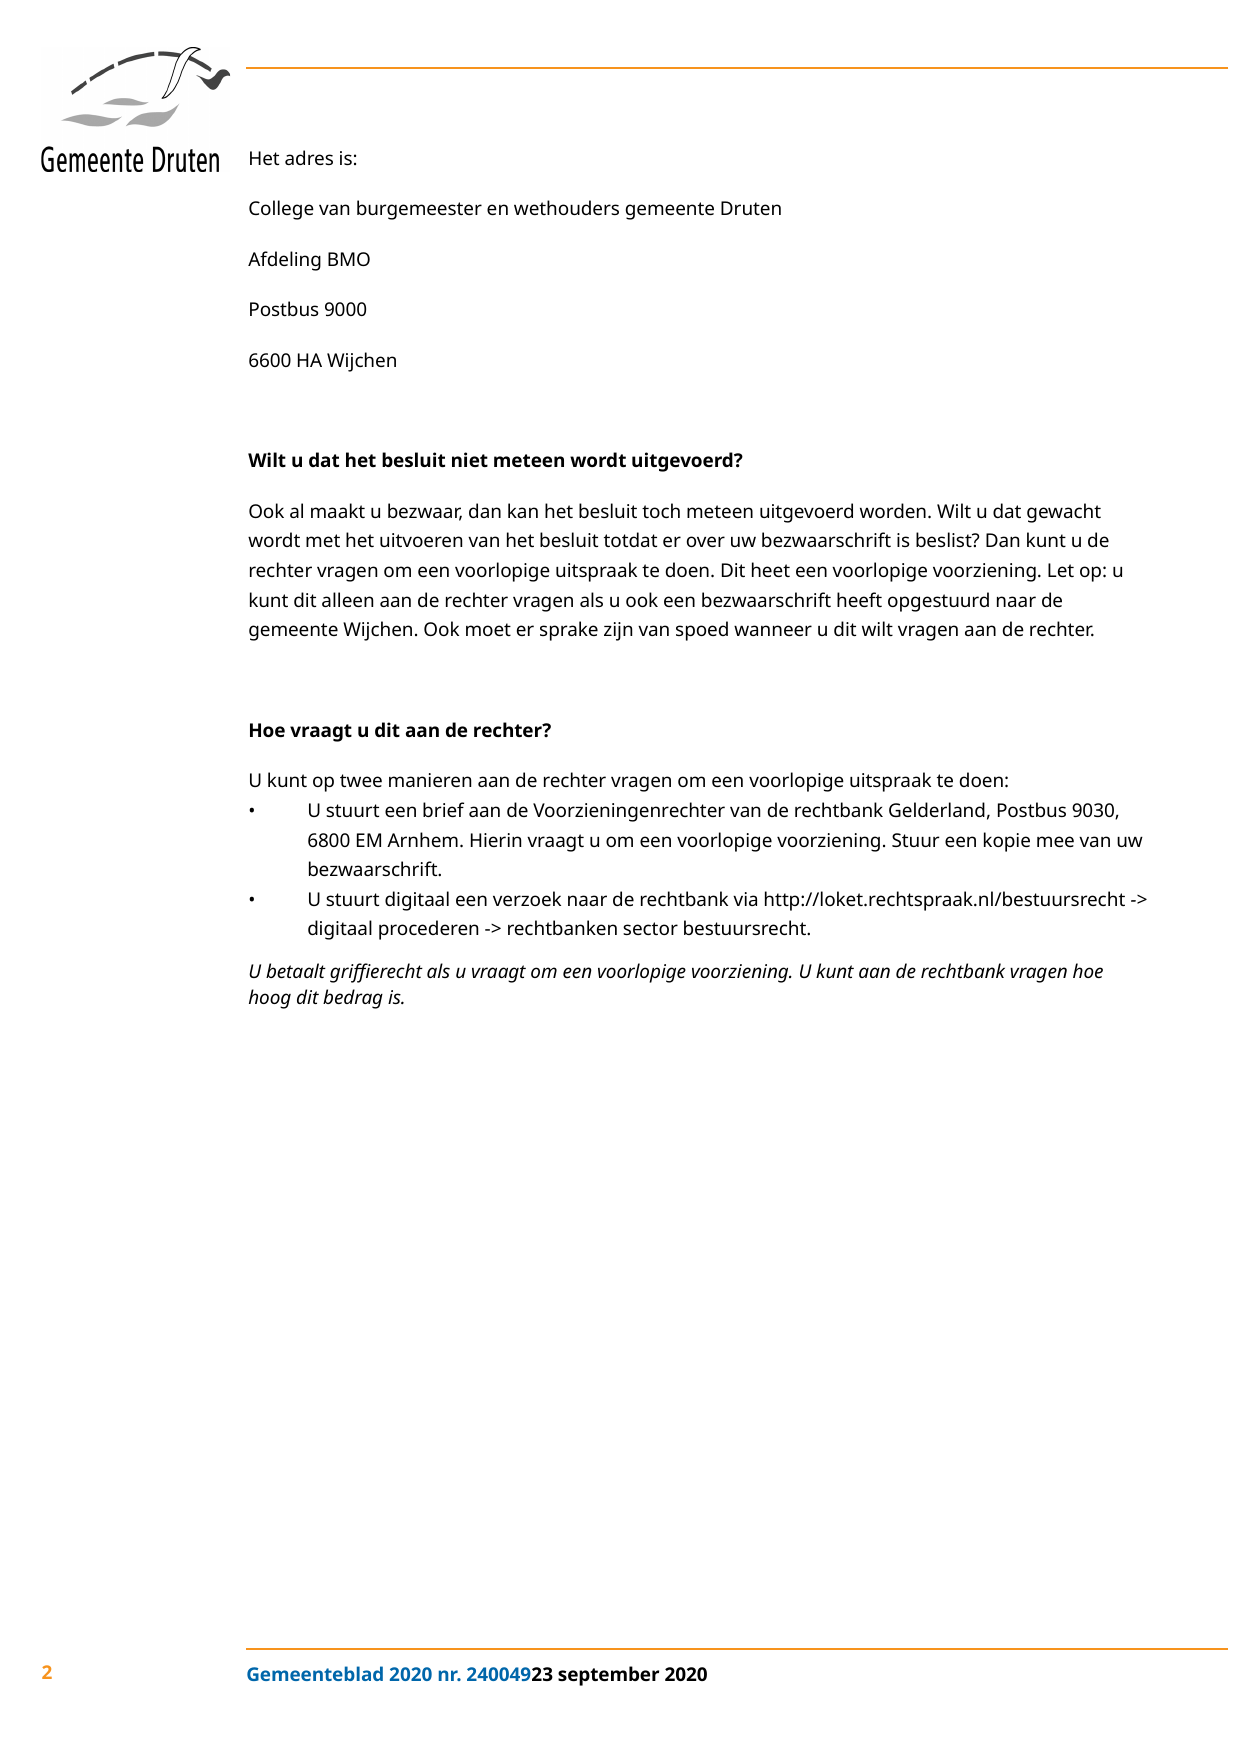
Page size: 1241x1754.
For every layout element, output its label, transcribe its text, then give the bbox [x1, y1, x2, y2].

list U stuurt een brief aan de Voorzieningenrechter van de rechtbank Gelderland, Postbus 9030, 6800 EM Arnhem. Hierin vraagt u om een voorlopige voorziening. Stuur een kopie mee van uw bezwaarschrift. [248, 797, 1152, 882]
text Hoe vraagt u dit aan de rechter? [248, 717, 1152, 743]
text Ook al maakt u bezwaar, dan kan het besluit toch meteen uitgevoerd worden. Wilt u dat gewacht wordt met het uitvoeren van het besluit totdat er over uw bezwaarschrift is beslist? Dan kunt u de rechter vragen om een voorlopige uitspraak te doen. Dit heet een voorlopige voorziening. Let op: u kunt dit alleen aan de rechter vragen als u ook een bezwaarschrift heeft opgestuurd naar de gemeente Wijchen. Ook moet er sprake zijn van spoed wanneer u dit wilt vragen aan de rechter. [248, 498, 1152, 642]
picture [41, 47, 231, 172]
text College van burgemeester en wethouders gemeente Druten [248, 196, 1152, 221]
text Postbus 9000 [248, 296, 1152, 322]
text Wilt u dat het besluit niet meteen wordt uitgevoerd? [248, 448, 1152, 473]
text Het adres is: [248, 145, 1152, 171]
text U betaalt griffierecht als u vraagt om een voorlopige voorziening. U kunt aan de rechtbank vragen hoe hoog dit bedrag is. [248, 959, 1152, 1010]
text U kunt op twee manieren aan de rechter vragen om een voorlopige uitspraak te doen: [248, 768, 1152, 793]
list U stuurt digitaal een verzoek naar de rechtbank via http://loket.rechtspraak.nl/bestuursrecht -> digitaal procederen -> rechtbanken sector bestuursrecht. [248, 886, 1152, 941]
text Afdeling BMO [248, 246, 1152, 272]
text 6600 HA Wijchen [248, 347, 1152, 373]
